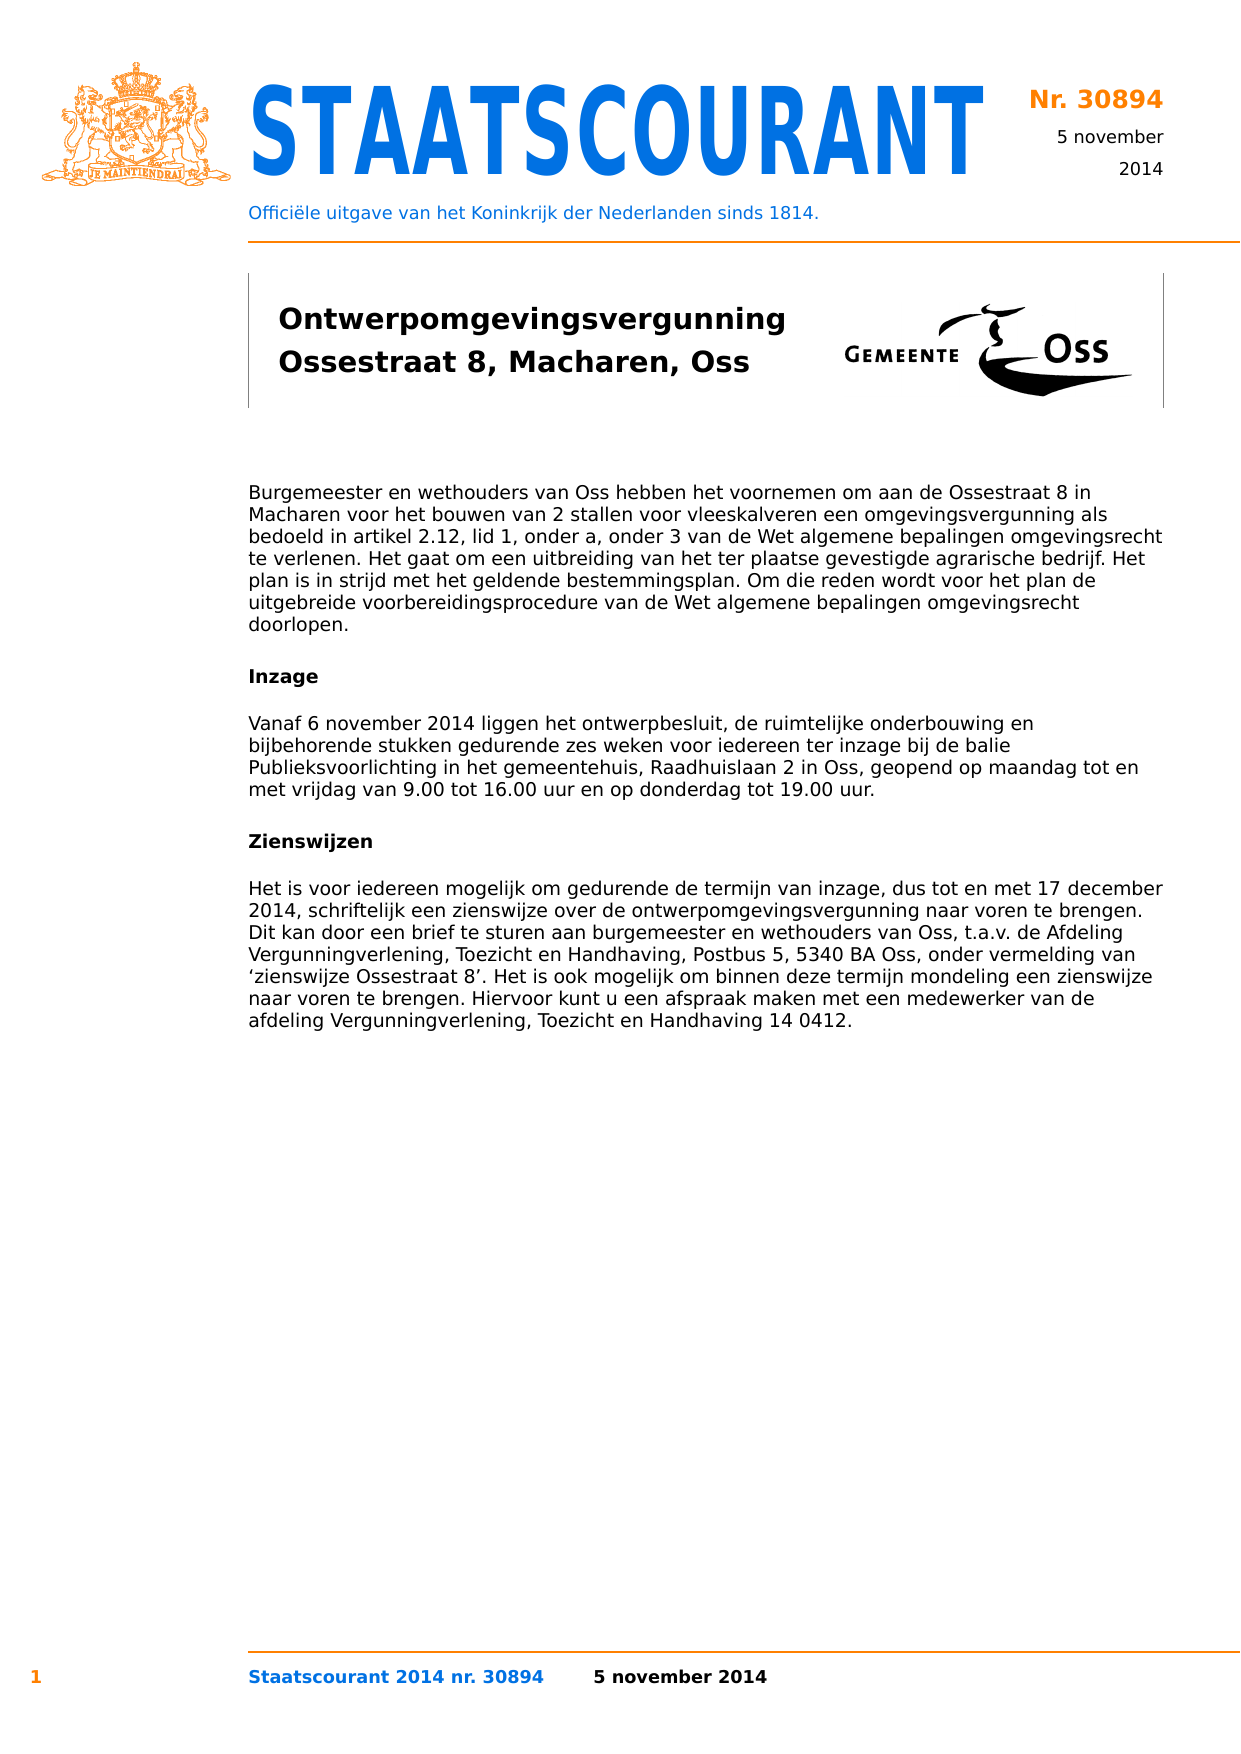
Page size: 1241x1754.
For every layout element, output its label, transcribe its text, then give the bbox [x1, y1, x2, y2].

table_header STAATSCOURANT [248, 62, 998, 203]
table_cell Officiële uitgave van het Koninkrijk der Nederlanden sinds 1814. [248, 203, 1240, 241]
text Vanaf 6 november 2014 liggen het ontwerpbesluit, de ruimtelijke onderbouwing en bijbehorende stukken gedurende zes weken voor iedereen ter inzage bij de balie Publieksvoorlichting in het gemeentehuis, Raadhuislaan 2 in Oss, geopend op maandag tot en met vrijdag van 9.00 tot 16.00 uur en op donderdag tot 19.00 uur. [248, 713, 1163, 801]
text Burgemeester en wethouders van Oss hebben het voornemen om aan de Ossestraat 8 in Macharen voor het bouwen van 2 stallen voor vleeskalveren een omgevingsvergunning als bedoeld in artikel 2.12, lid 1, onder a, onder 3 van de Wet algemene bepalingen omgevingsrecht te verlenen. Het gaat om een uitbreiding van het ter plaatse gevestigde agrarische bedrijf. Het plan is in strijd met het geldende bestemmingsplan. Om die reden wordt voor het plan de uitgebreide voorbereidingsprocedure van de Wet algemene bepalingen omgevingsrecht doorlopen. [248, 482, 1163, 636]
subtitle Ontwerpomgevingsvergunning Ossestraat 8, Macharen, Oss [249, 273, 1163, 408]
subtitle Zienswijzen [248, 831, 1163, 853]
picture [41, 62, 231, 186]
table_header Nr. 30894 [998, 62, 1240, 121]
table_cell 5 november [998, 121, 1240, 153]
text Het is voor iedereen mogelijk om gedurende de termijn van inzage, dus tot en met 17 december 2014, schriftelijk een zienswijze over de ontwerpomgevingsvergunning naar voren te brengen. Dit kan door een brief te sturen aan burgemeester en wethouders van Oss, t.a.v. de Afdeling Vergunningverlening, Toezicht en Handhaving, Postbus 5, 5340 BA Oss, onder vermelding van ‘zienswijze Ossestraat 8’. Het is ook mogelijk om binnen deze termijn mondeling een zienswijze naar voren te brengen. Hiervoor kunt u een afspraak maken met een medewerker van de afdeling Vergunningverlening, Toezicht en Handhaving 14 0412. [248, 878, 1163, 1032]
table_header [25, 62, 248, 241]
picture [844, 302, 1134, 397]
subtitle Inzage [248, 666, 1163, 688]
table_cell 2014 [998, 153, 1240, 203]
